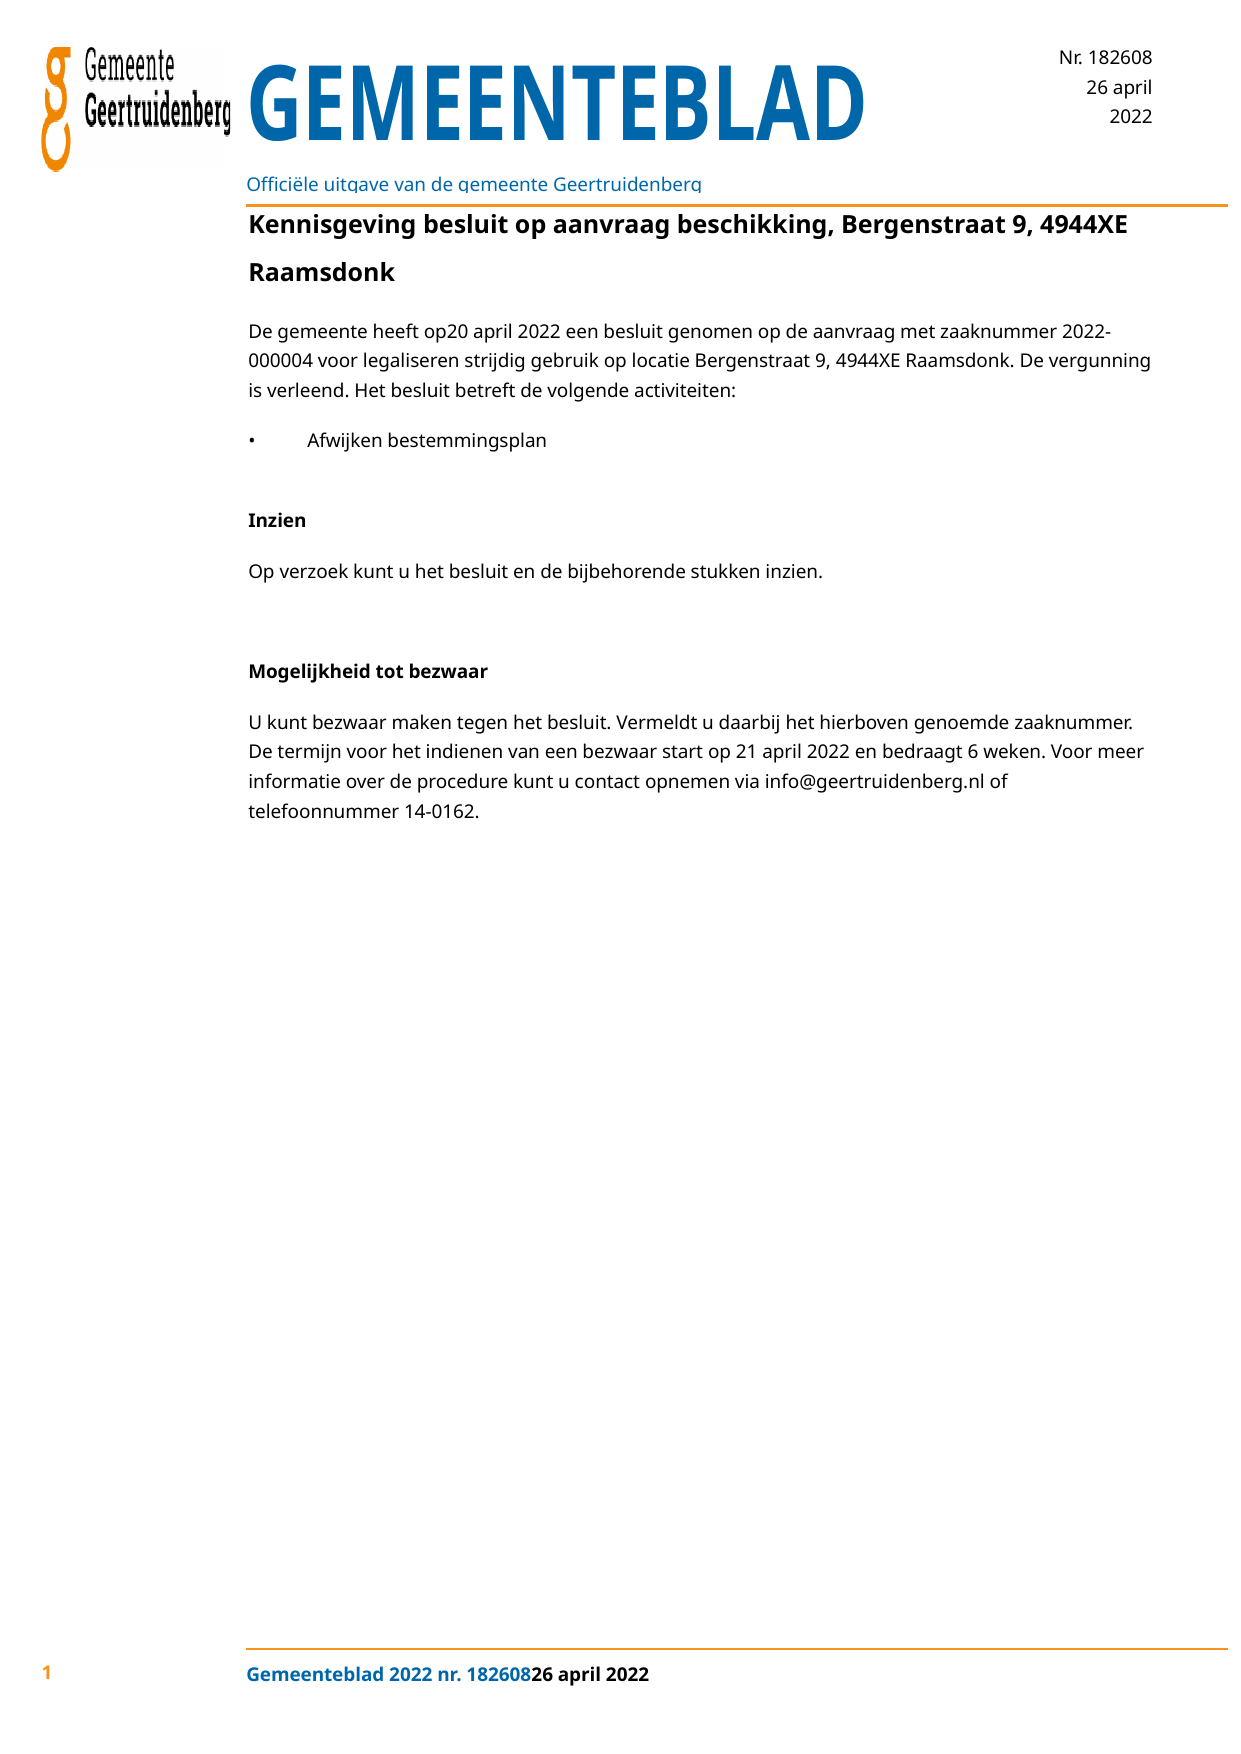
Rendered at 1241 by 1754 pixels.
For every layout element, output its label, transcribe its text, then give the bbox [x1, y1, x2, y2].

text De gemeente heeft op20 april 2022 een besluit genomen op de aanvraag met zaaknummer 2022-000004 voor legaliseren strijdig gebruik op locatie Bergenstraat 9, 4944XE Raamsdonk. De vergunning is verleend. Het besluit betreft de volgende activiteiten: [248, 318, 1152, 403]
text U kunt bezwaar maken tegen het besluit. Vermeldt u daarbij het hierboven genoemde zaaknummer. De termijn voor het indienen van een bezwaar start op 21 april 2022 en bedraagt 6 weken. Voor meer informatie over de procedure kunt u contact opnemen via info@geertruidenberg.nl of telefoonnummer 14-0162. [248, 709, 1152, 824]
text Inzien [248, 507, 1152, 533]
picture [41, 47, 231, 172]
text Kennisgeving besluit op aanvraag beschikking, Bergenstraat 9, 4944XE Raamsdonk [248, 207, 1152, 288]
text Mogelijkheid tot bezwaar [248, 659, 1152, 684]
text Op verzoek kunt u het besluit en de bijbehorende stukken inzien. [248, 558, 1152, 584]
list Afwijken bestemmingsplan [248, 427, 1152, 453]
